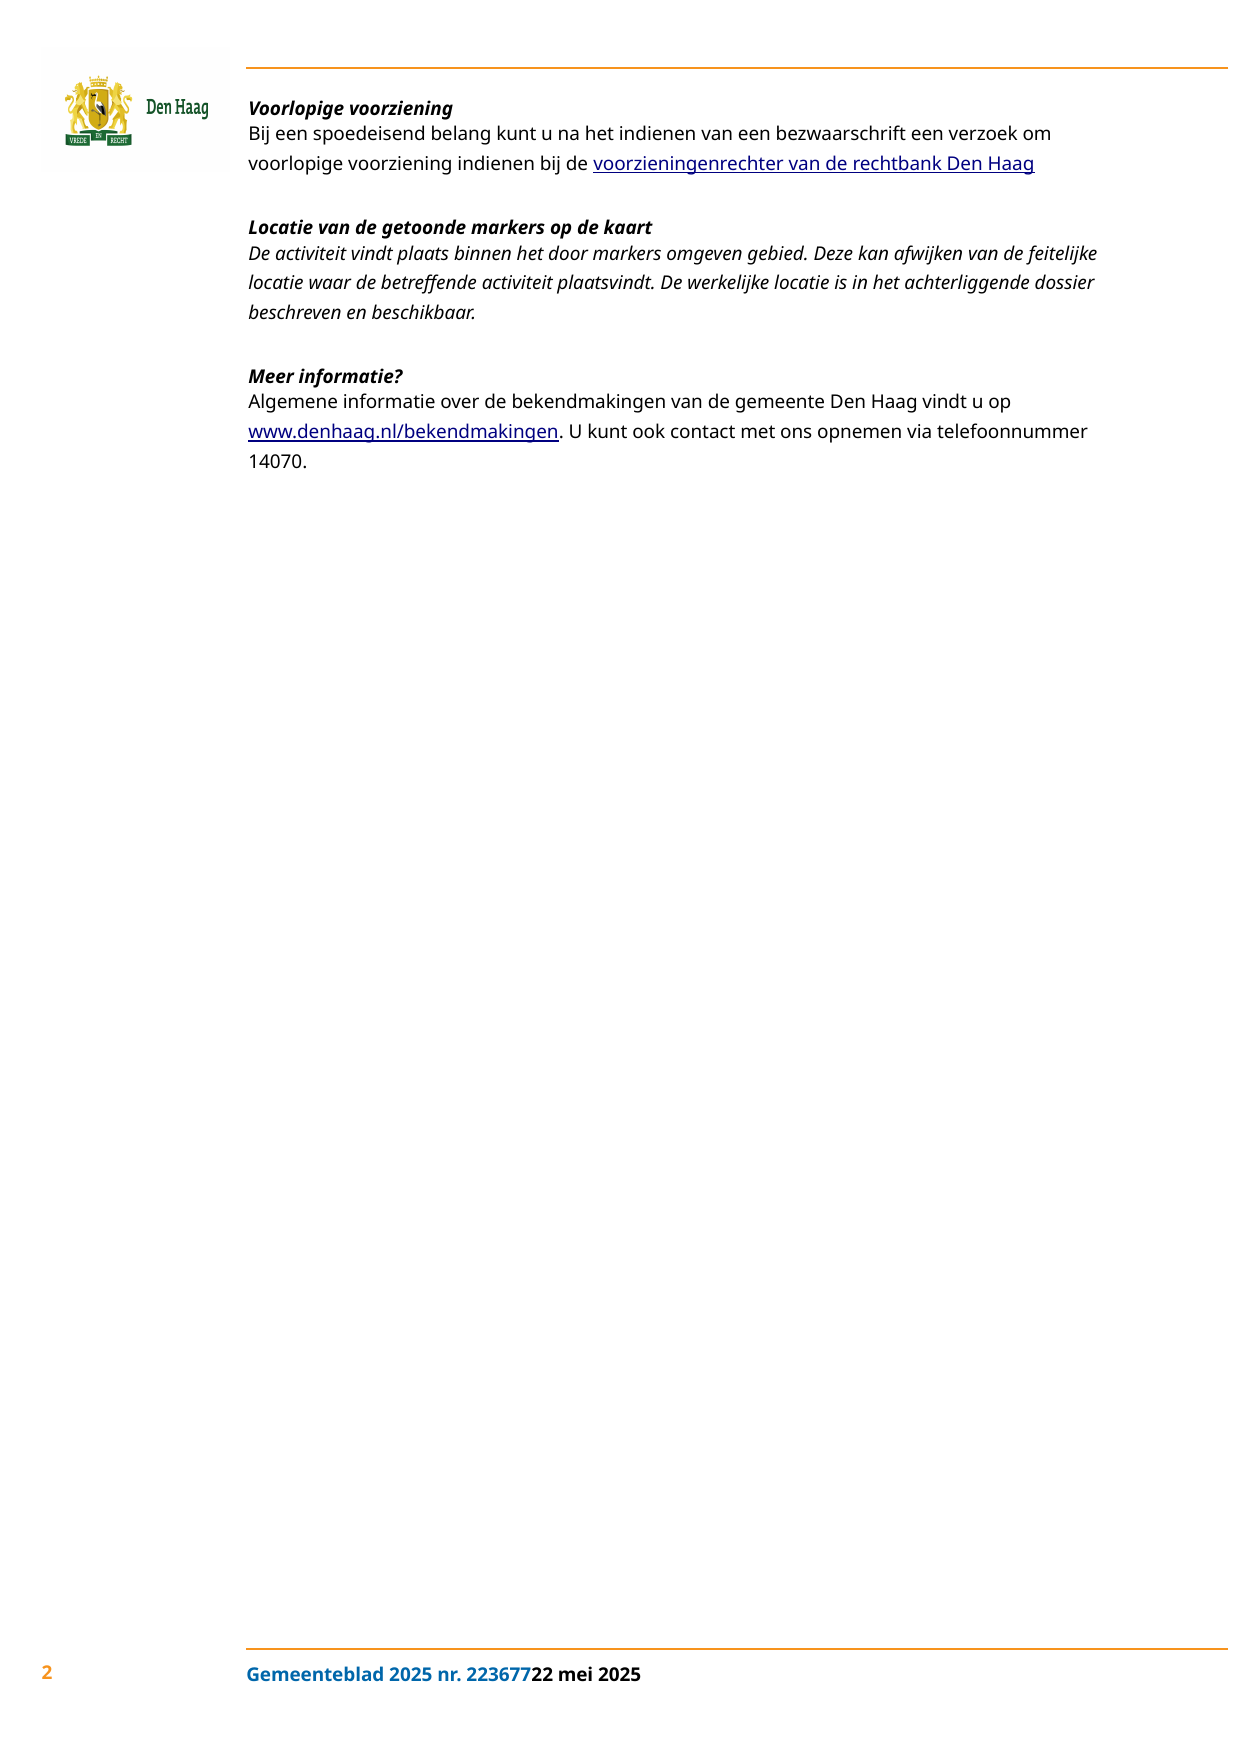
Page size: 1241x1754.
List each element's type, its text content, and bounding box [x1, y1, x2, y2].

text Locatie van de getoonde markers op de kaart [248, 214, 1152, 240]
text Bij een spoedeisend belang kunt u na het indienen van een bezwaarschrift een verzoek om voorlopige voorziening indienen bij de voorzieningenrechter van de rechtbank Den Haag [248, 121, 1152, 176]
picture [41, 47, 231, 172]
text De activiteit vindt plaats binnen het door markers omgeven gebied. Deze kan afwijken van de feitelijke locatie waar de betreffende activiteit plaatsvindt. De werkelijke locatie is in het achterliggende dossier beschreven en beschikbaar. [248, 240, 1152, 325]
text Voorlopige voorziening [248, 95, 1152, 121]
text Algemene informatie over de bekendmakingen van de gemeente Den Haag vindt u op www.denhaag.nl/bekendmakingen. U kunt ook contact met ons opnemen via telefoonnummer 14070. [248, 389, 1152, 473]
text Meer informatie? [248, 363, 1152, 389]
